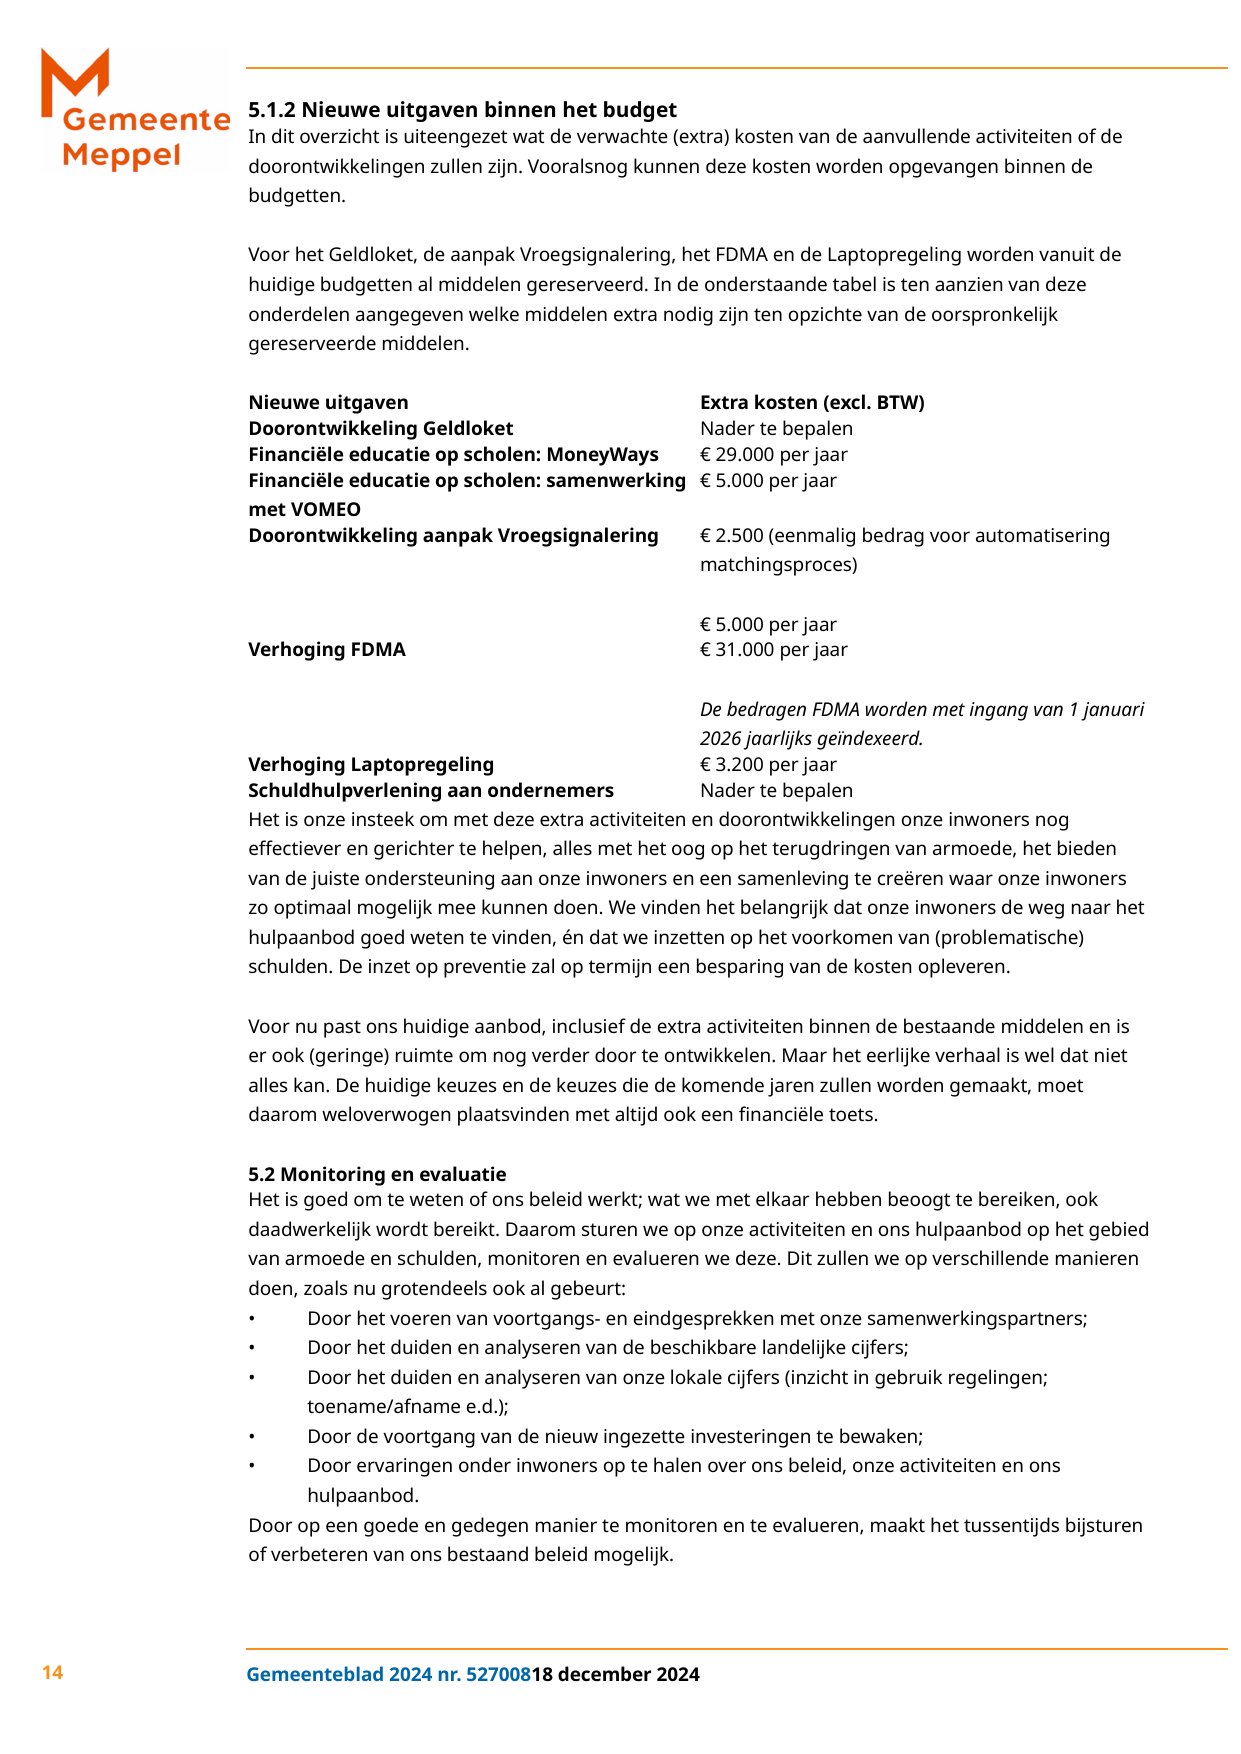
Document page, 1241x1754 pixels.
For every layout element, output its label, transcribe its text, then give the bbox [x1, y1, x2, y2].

list Door het duiden en analyseren van de beschikbare landelijke cijfers; [248, 1334, 1152, 1360]
table_cell Doorontwikkeling Geldloket [248, 415, 700, 441]
text 5.2 Monitoring en evaluatie [248, 1161, 1152, 1186]
picture [41, 47, 231, 172]
table_cell € 3.200 per jaar [700, 751, 1152, 777]
table_cell Verhoging Laptopregeling [248, 751, 700, 777]
text Voor het Geldloket, de aanpak Vroegsignalering, het FDMA en de Laptopregeling worden vanuit de huidige budgetten al middelen gereserveerd. In de onderstaande tabel is ten aanzien van deze onderdelen aangegeven welke middelen extra nodig zijn ten opzichte van de oorspronkelijk gereserveerde middelen. [248, 242, 1152, 356]
table_header Nieuwe uitgaven [248, 390, 700, 415]
table_cell € 29.000 per jaar [700, 441, 1152, 467]
list Door ervaringen onder inwoners op te halen over ons beleid, onze activiteiten en ons hulpaanbod. [248, 1453, 1152, 1508]
table_cell € 2.500 (eenmalig bedrag voor automatisering matchingsproces) € 5.000 per jaar [700, 522, 1152, 637]
table_cell Doorontwikkeling aanpak Vroegsignalering [248, 522, 700, 637]
table_cell Nader te bepalen [700, 415, 1152, 441]
text Voor nu past ons huidige aanbod, inclusief de extra activiteiten binnen de bestaande middelen en is er ook (geringe) ruimte om nog verder door te ontwikkelen. Maar het eerlijke verhaal is wel dat niet alles kan. De huidige keuzes en de keuzes die de komende jaren zullen worden gemaakt, moet daarom weloverwogen plaatsvinden met altijd ook een financiële toets. [248, 1013, 1152, 1127]
table_cell € 31.000 per jaar De bedragen FDMA worden met ingang van 1 januari 2026 jaarlijks geïndexeerd. [700, 637, 1152, 751]
table_cell Financiële educatie op scholen: MoneyWays [248, 441, 700, 467]
table_cell Financiële educatie op scholen: samenwerking met VOMEO [248, 467, 700, 522]
text Het is goed om te weten of ons beleid werkt; wat we met elkaar hebben beoogt te bereiken, ook daadwerkelijk wordt bereikt. Daarom sturen we op onze activiteiten en ons hulpaanbod op het gebied van armoede en schulden, monitoren en evalueren we deze. Dit zullen we op verschillende manieren doen, zoals nu grotendeels ook al gebeurt: [248, 1186, 1152, 1301]
list Door het duiden en analyseren van onze lokale cijfers (inzicht in gebruik regelingen; toename/afname e.d.); [248, 1364, 1152, 1419]
table_cell € 5.000 per jaar [700, 467, 1152, 522]
table_cell Nader te bepalen [700, 777, 1152, 802]
text In dit overzicht is uiteengezet wat de verwachte (extra) kosten van de aanvullende activiteiten of de doorontwikkelingen zullen zijn. Vooralsnog kunnen deze kosten worden opgevangen binnen de budgetten. [248, 123, 1152, 208]
table_cell Schuldhulpverlening aan ondernemers [248, 777, 700, 802]
table_header Extra kosten (excl. BTW) [700, 390, 1152, 415]
table_cell Verhoging FDMA [248, 637, 700, 751]
list Door het voeren van voortgangs- en eindgesprekken met onze samenwerkingspartners; [248, 1305, 1152, 1331]
text Het is onze insteek om met deze extra activiteiten en doorontwikkelingen onze inwoners nog effectiever en gerichter te helpen, alles met het oog op het terugdringen van armoede, het bieden van de juiste ondersteuning aan onze inwoners en een samenleving te creëren waar onze inwoners zo optimaal mogelijk mee kunnen doen. We vinden het belangrijk dat onze inwoners de weg naar het hulpaanbod goed weten te vinden, én dat we inzetten op het voorkomen van (problematische) schulden. De inzet op preventie zal op termijn een besparing van de kosten opleveren. [248, 806, 1152, 979]
text 5.1.2 Nieuwe uitgaven binnen het budget [248, 95, 1152, 123]
list Door de voortgang van de nieuw ingezette investeringen te bewaken; [248, 1423, 1152, 1449]
text Door op een goede en gedegen manier te monitoren en te evalueren, maakt het tussentijds bijsturen of verbeteren van ons bestaand beleid mogelijk. [248, 1512, 1152, 1567]
